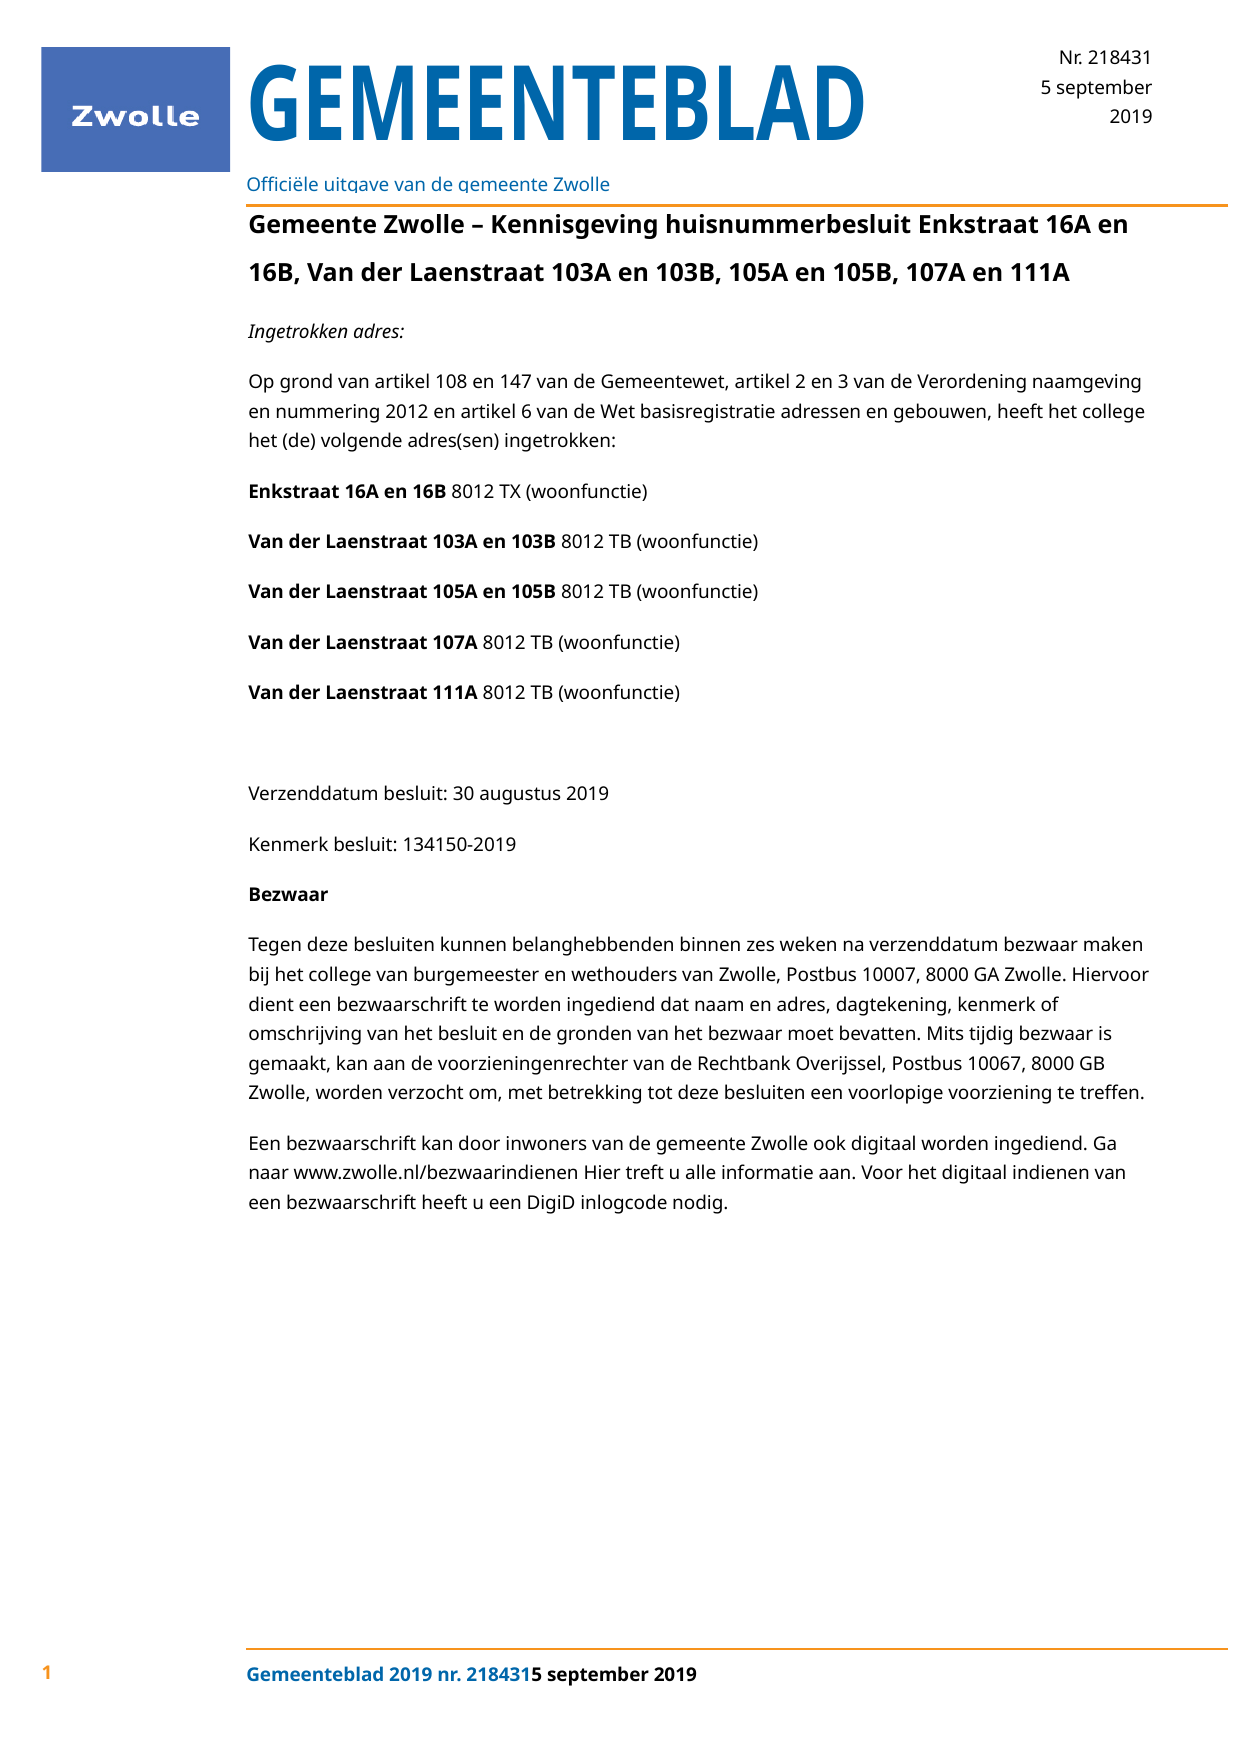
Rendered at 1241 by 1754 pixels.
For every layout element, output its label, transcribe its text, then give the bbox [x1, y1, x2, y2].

text Op grond van artikel 108 en 147 van de Gemeentewet, artikel 2 en 3 van de Verordening naamgeving en nummering 2012 en artikel 6 van de Wet basisregistratie adressen en gebouwen, heeft het college het (de) volgende adres(sen) ingetrokken: [248, 368, 1152, 453]
text Verzenddatum besluit: 30 augustus 2019 [248, 780, 1152, 806]
text Bezwaar [248, 881, 1152, 907]
text Enkstraat 16A en 16B 8012 TX (woonfunctie) [248, 478, 1152, 504]
text Van der Laenstraat 107A 8012 TB (woonfunctie) [248, 629, 1152, 655]
text Een bezwaarschrift kan door inwoners van de gemeente Zwolle ook digitaal worden ingediend. Ga naar www.zwolle.nl/bezwaarindienen Hier treft u alle informatie aan. Voor het digitaal indienen van een bezwaarschrift heeft u een DigiD inlogcode nodig. [248, 1130, 1152, 1215]
picture [41, 47, 231, 172]
text Tegen deze besluiten kunnen belanghebbenden binnen zes weken na verzenddatum bezwaar maken bij het college van burgemeester en wethouders van Zwolle, Postbus 10007, 8000 GA Zwolle. Hiervoor dient een bezwaarschrift te worden ingediend dat naam en adres, dagtekening, kenmerk of omschrijving van het besluit en de gronden van het bezwaar moet bevatten. Mits tijdig bezwaar is gemaakt, kan aan de voorzieningenrechter van de Rechtbank Overijssel, Postbus 10067, 8000 GB Zwolle, worden verzocht om, met betrekking tot deze besluiten een voorlopige voorziening te treffen. [248, 932, 1152, 1105]
text Ingetrokken adres: [248, 318, 1152, 344]
text Van der Laenstraat 103A en 103B 8012 TB (woonfunctie) [248, 528, 1152, 554]
text Gemeente Zwolle – Kennisgeving huisnummerbesluit Enkstraat 16A en 16B, Van der Laenstraat 103A en 103B, 105A en 105B, 107A en 111A [248, 207, 1152, 288]
text Van der Laenstraat 105A en 105B 8012 TB (woonfunctie) [248, 579, 1152, 604]
text Kenmerk besluit: 134150-2019 [248, 831, 1152, 857]
text Van der Laenstraat 111A 8012 TB (woonfunctie) [248, 679, 1152, 705]
